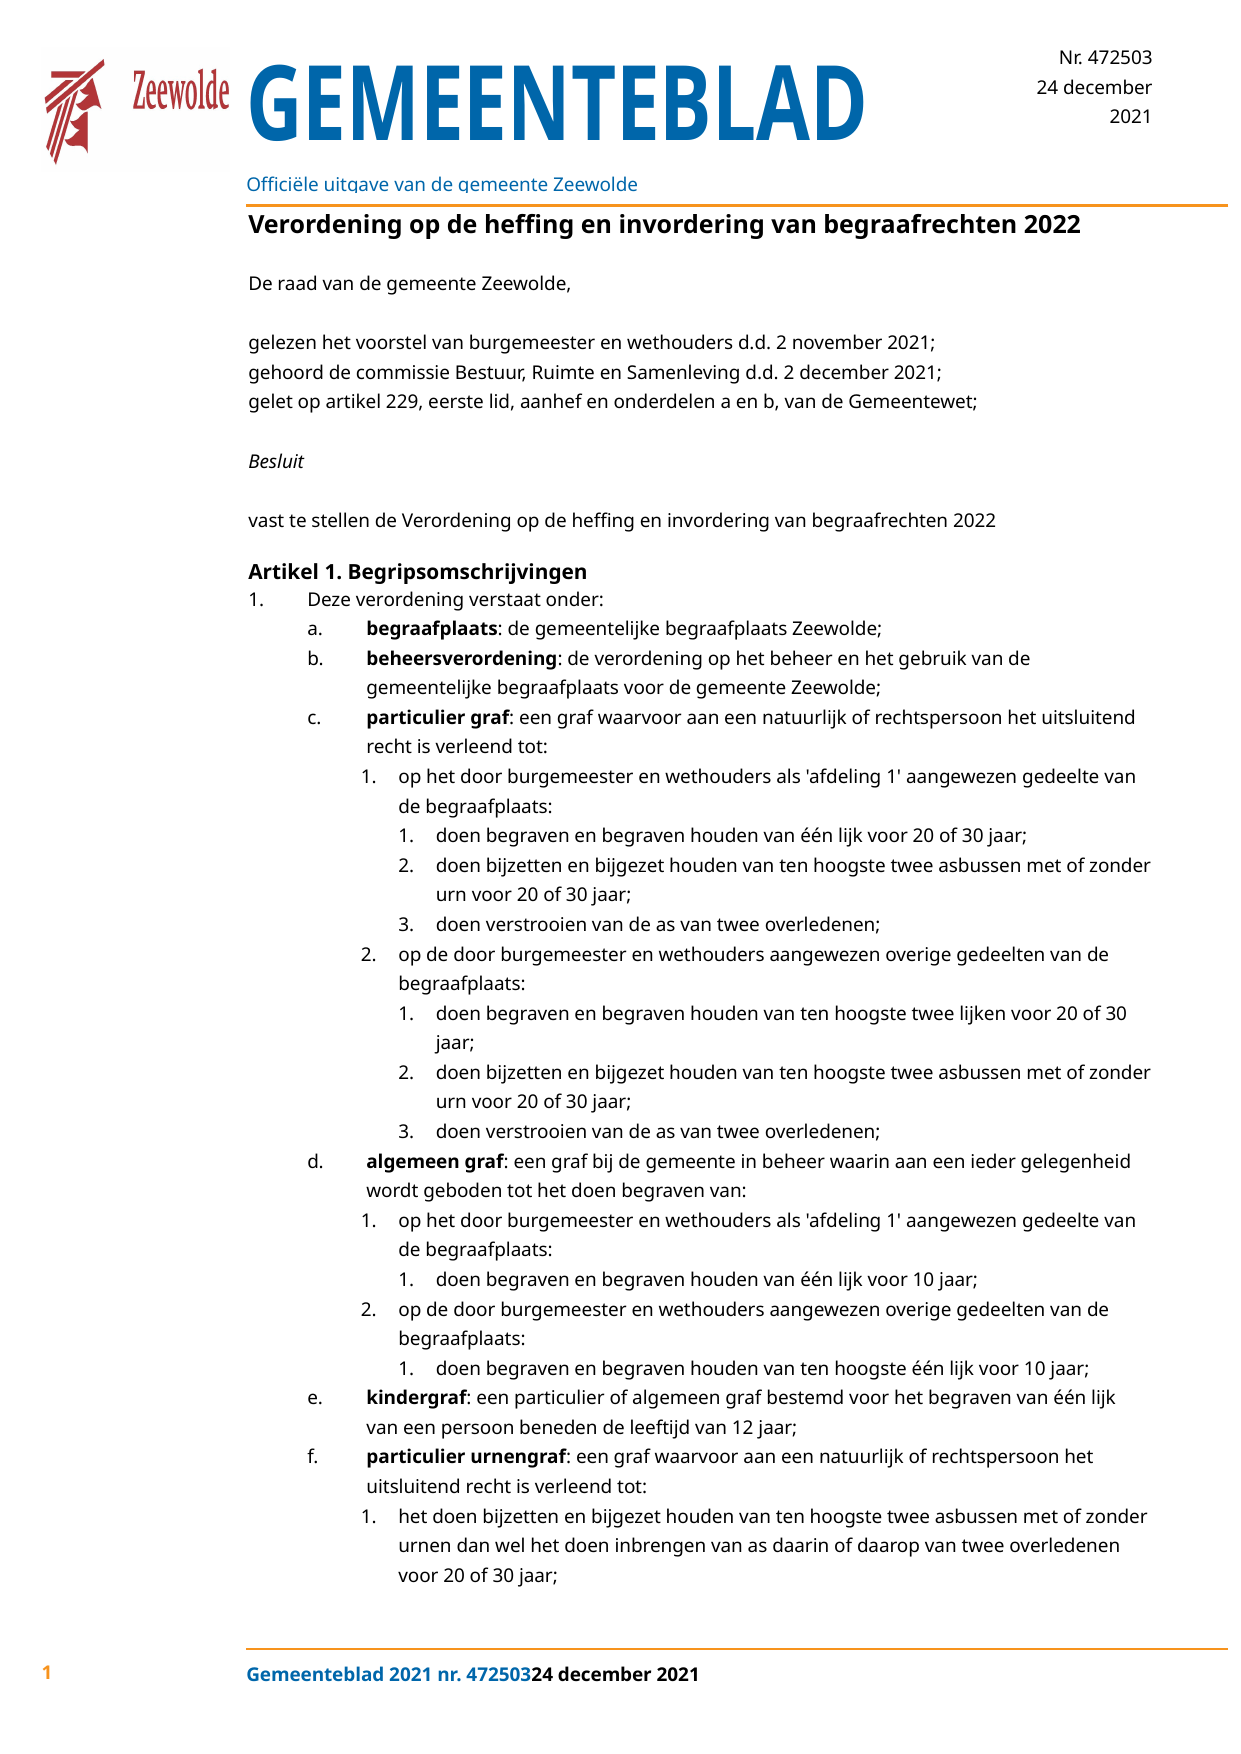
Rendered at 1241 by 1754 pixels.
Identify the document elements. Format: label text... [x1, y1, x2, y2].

list doen verstrooien van de as van twee overledenen; [398, 911, 1152, 937]
list particulier graf: een graf waarvoor aan een natuurlijk of rechtspersoon het uitsluitend recht is verleend tot: [307, 704, 1152, 759]
list doen verstrooien van de as van twee overledenen; [398, 1118, 1152, 1144]
list particulier urnengraf: een graf waarvoor aan een natuurlijk of rechtspersoon het uitsluitend recht is verleend tot: [307, 1444, 1152, 1499]
list op de door burgemeester en wethouders aangewezen overige gedeelten van de begraafplaats: [361, 1296, 1152, 1351]
list op de door burgemeester en wethouders aangewezen overige gedeelten van de begraafplaats: [361, 941, 1152, 996]
list het doen bijzetten en bijgezet houden van ten hoogste twee asbussen met of zonder urnen dan wel het doen inbrengen van as daarin of daarop van twee overledenen voor 20 of 30 jaar; [361, 1503, 1152, 1588]
list beheersverordening: de verordening op het beheer en het gebruik van de gemeentelijke begraafplaats voor de gemeente Zeewolde; [307, 645, 1152, 700]
list doen begraven en begraven houden van ten hoogste twee lijken voor 20 of 30 jaar; [398, 1000, 1152, 1055]
list op het door burgemeester en wethouders als 'afdeling 1' aangewezen gedeelte van de begraafplaats: [361, 763, 1152, 819]
list Deze verordening verstaat onder: [248, 586, 1152, 612]
text gehoord de commissie Bestuur, Ruimte en Samenleving d.d. 2 december 2021; [248, 359, 1152, 385]
list begraafplaats: de gemeentelijke begraafplaats Zeewolde; [307, 615, 1152, 641]
list algemeen graf: een graf bij de gemeente in beheer waarin aan een ieder gelegenheid wordt geboden tot het doen begraven van: [307, 1148, 1152, 1203]
picture [41, 47, 231, 172]
text Artikel 1. Begripsomschrijvingen [248, 557, 1152, 586]
list doen bijzetten en bijgezet houden van ten hoogste twee asbussen met of zonder urn voor 20 of 30 jaar; [398, 1059, 1152, 1114]
list doen begraven en begraven houden van één lijk voor 10 jaar; [398, 1266, 1152, 1292]
list doen begraven en begraven houden van ten hoogste één lijk voor 10 jaar; [398, 1355, 1152, 1381]
text gelet op artikel 229, eerste lid, aanhef en onderdelen a en b, van de Gemeentewet; [248, 389, 1152, 414]
text Verordening op de heffing en invordering van begraafrechten 2022 [248, 207, 1152, 241]
list kindergraf: een particulier of algemeen graf bestemd voor het begraven van één lijk van een persoon beneden de leeftijd van 12 jaar; [307, 1384, 1152, 1440]
list doen bijzetten en bijgezet houden van ten hoogste twee asbussen met of zonder urn voor 20 of 30 jaar; [398, 852, 1152, 907]
list op het door burgemeester en wethouders als 'afdeling 1' aangewezen gedeelte van de begraafplaats: [361, 1207, 1152, 1262]
text vast te stellen de Verordening op de heffing en invordering van begraafrechten 2022 [248, 507, 1152, 533]
text Besluit [248, 448, 1152, 473]
list doen begraven en begraven houden van één lijk voor 20 of 30 jaar; [398, 822, 1152, 848]
text De raad van de gemeente Zeewolde, [248, 270, 1152, 296]
text gelezen het voorstel van burgemeester en wethouders d.d. 2 november 2021; [248, 329, 1152, 355]
